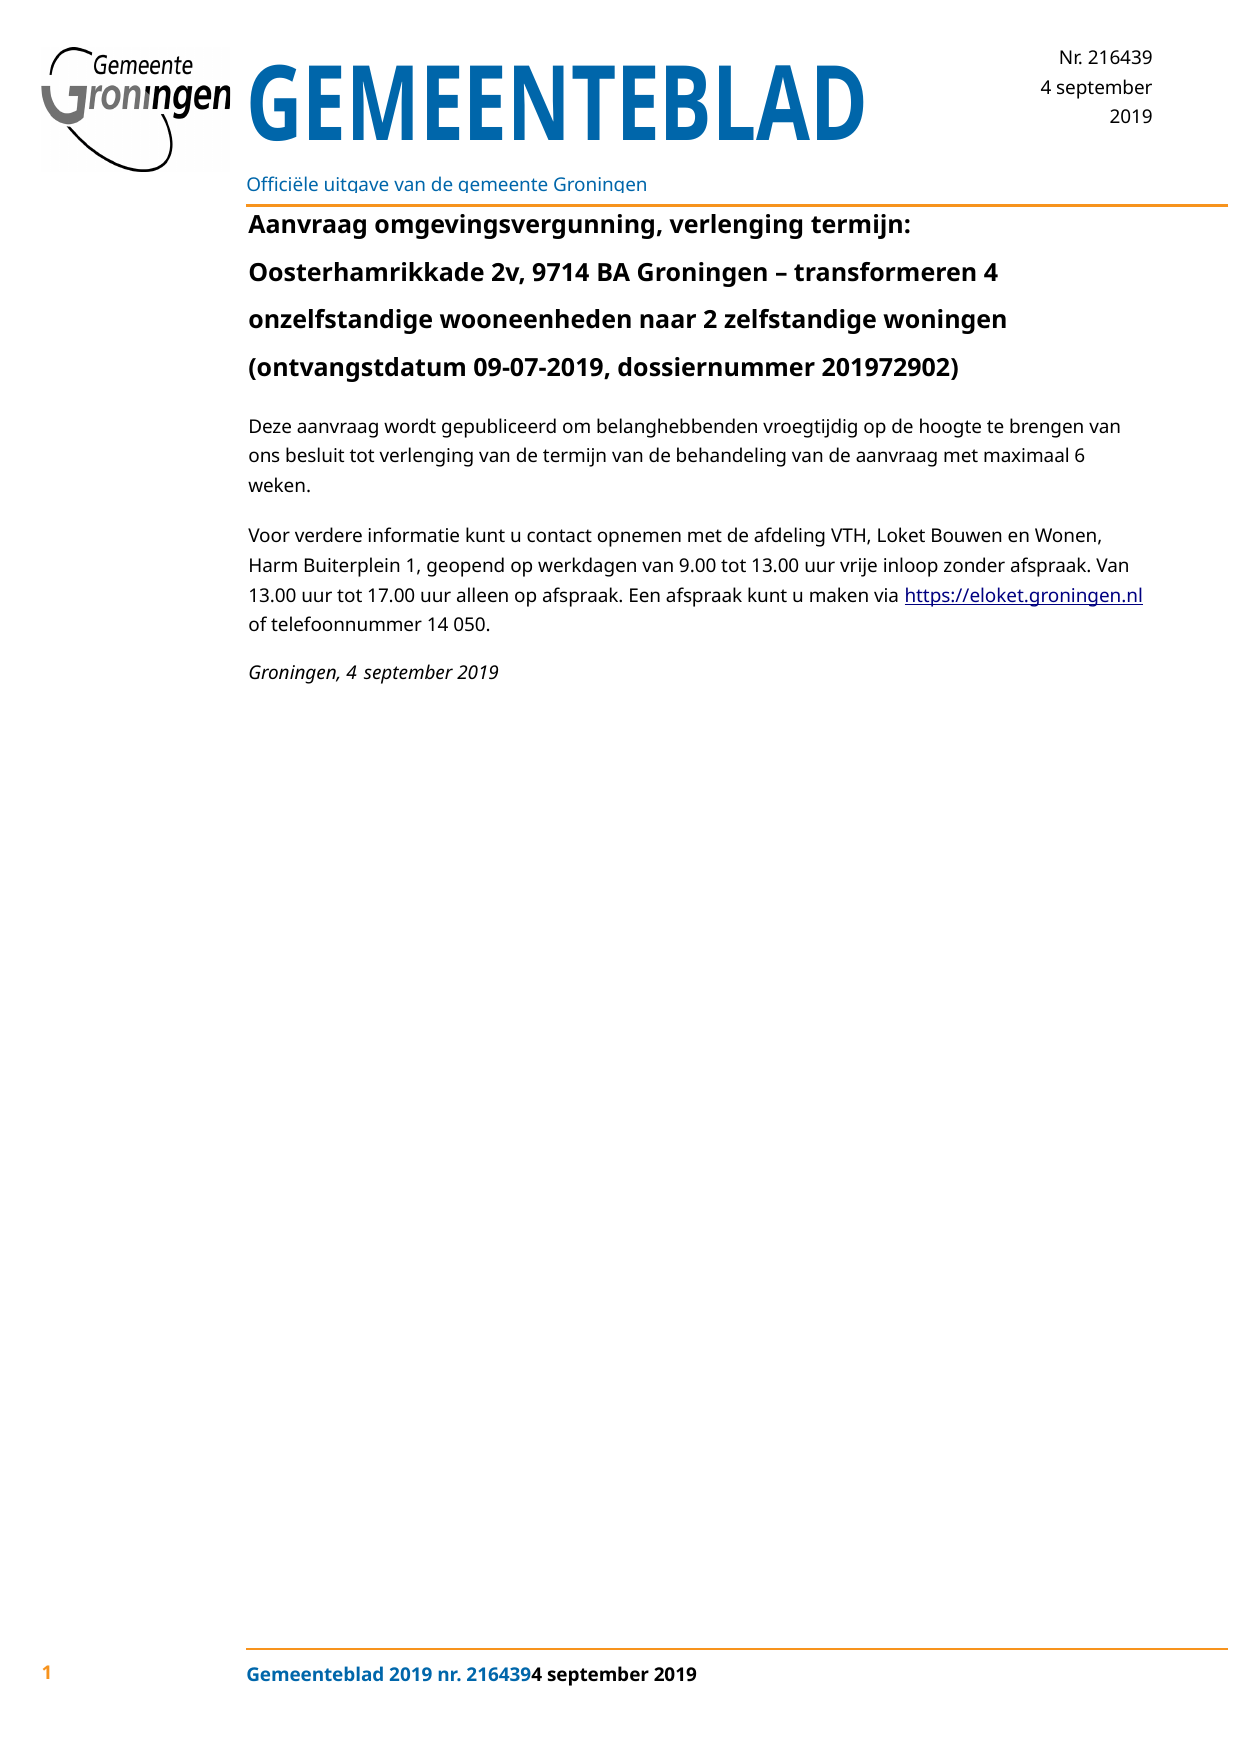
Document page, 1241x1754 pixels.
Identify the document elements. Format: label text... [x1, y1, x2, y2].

text Deze aanvraag wordt gepubliceerd om belanghebbenden vroegtijdig op de hoogte te brengen van ons besluit tot verlenging van de termijn van de behandeling van de aanvraag met maximaal 6 weken. [248, 413, 1152, 498]
text Groningen, 4 september 2019 [248, 659, 1152, 685]
picture [41, 47, 231, 172]
text Aanvraag omgevingsvergunning, verlenging termijn: Oosterhamrikkade 2v, 9714 BA Groningen – transformeren 4 onzelfstandige wooneenheden naar 2 zelfstandige woningen (ontvangstdatum 09-07-2019, dossiernummer 201972902) [248, 207, 1152, 384]
text Voor verdere informatie kunt u contact opnemen met de afdeling VTH, Loket Bouwen en Wonen, Harm Buiterplein 1, geopend op werkdagen van 9.00 tot 13.00 uur vrije inloop zonder afspraak. Van 13.00 uur tot 17.00 uur alleen op afspraak. Een afspraak kunt u maken via https://eloket.groningen.nl of telefoonnummer 14 050. [248, 523, 1152, 637]
